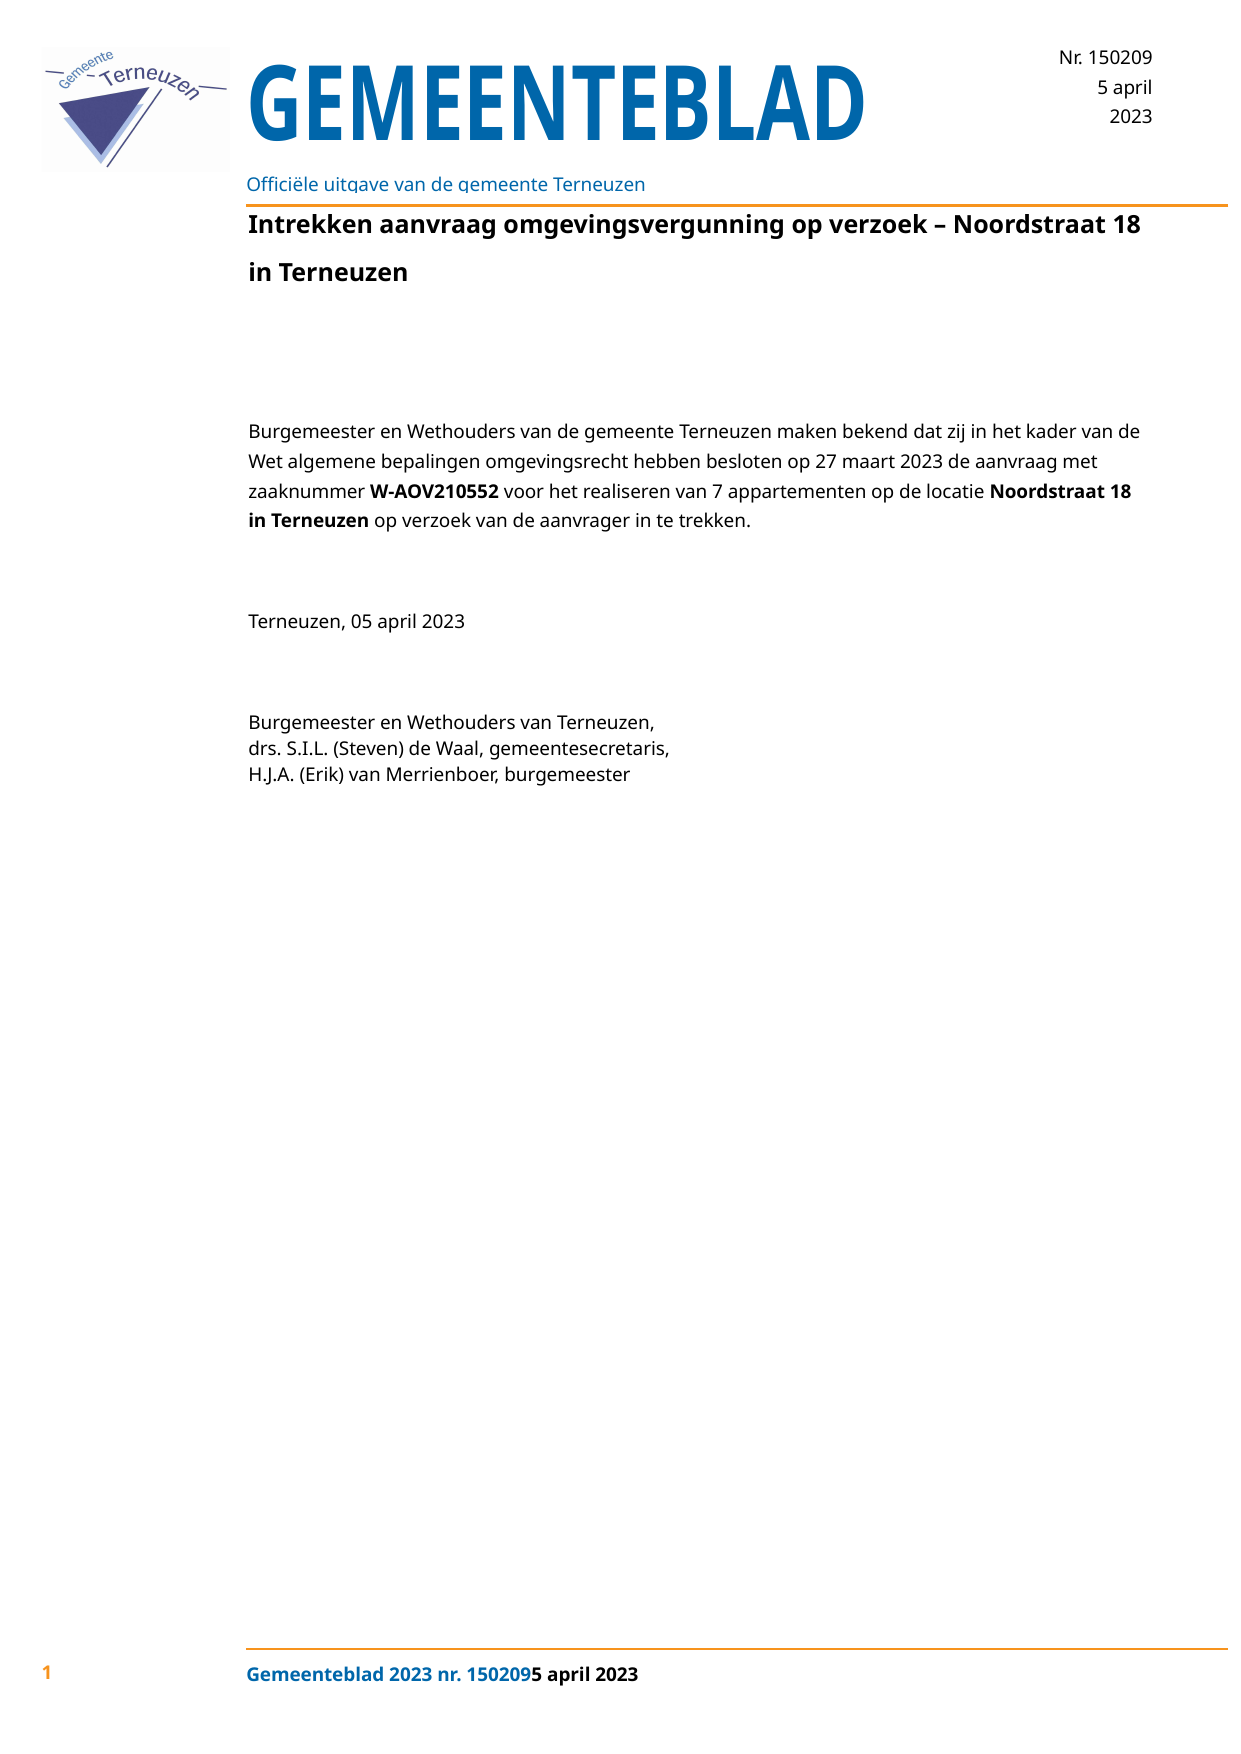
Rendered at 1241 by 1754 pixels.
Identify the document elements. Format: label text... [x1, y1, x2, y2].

table_header Burgemeester en Wethouders van Terneuzen, [248, 709, 1152, 735]
table_cell [700, 786, 1152, 812]
text Burgemeester en Wethouders van de gemeente Terneuzen maken bekend dat zij in het kader van de Wet algemene bepalingen omgevingsrecht hebben besloten op 27 maart 2023 de aanvraag met zaaknummer W-AOV210552 voor het realiseren van 7 appartementen op de locatie Noordstraat 18 in Terneuzen op verzoek van de aanvrager in te trekken. [248, 419, 1152, 533]
table_cell drs. S.I.L. (Steven) de Waal, gemeentesecretaris, [248, 735, 700, 761]
text Terneuzen, 05 april 2023 [248, 608, 1152, 634]
table_cell [700, 735, 1152, 761]
picture [41, 47, 231, 172]
table_cell H.J.A. (Erik) van Merrienboer, burgemeester [248, 761, 1152, 786]
text Intrekken aanvraag omgevingsvergunning op verzoek – Noordstraat 18 in Terneuzen [248, 207, 1152, 288]
table_cell [248, 786, 700, 812]
